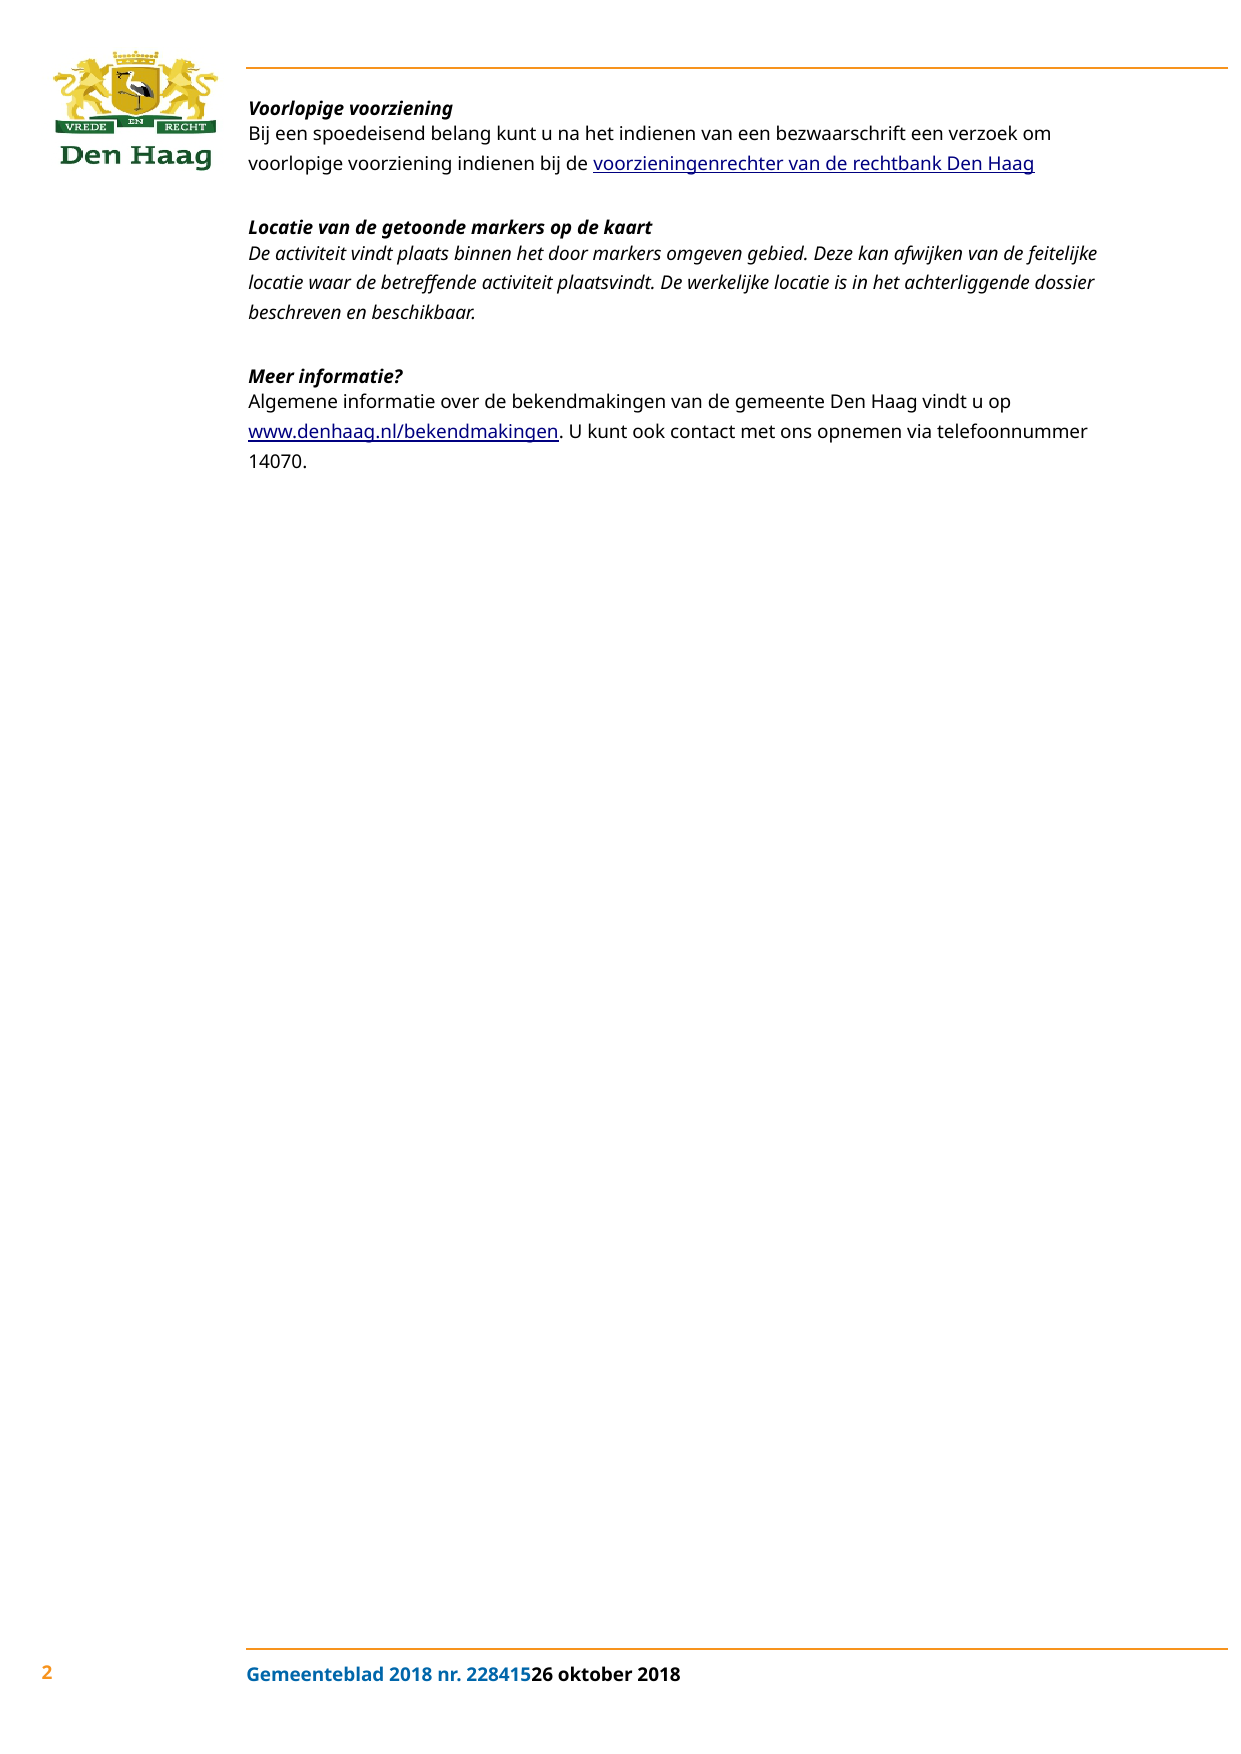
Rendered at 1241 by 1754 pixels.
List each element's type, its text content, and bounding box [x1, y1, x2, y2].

text De activiteit vindt plaats binnen het door markers omgeven gebied. Deze kan afwijken van de feitelijke locatie waar de betreffende activiteit plaatsvindt. De werkelijke locatie is in het achterliggende dossier beschreven en beschikbaar. [248, 240, 1152, 325]
text Voorlopige voorziening [248, 95, 1152, 121]
text Bij een spoedeisend belang kunt u na het indienen van een bezwaarschrift een verzoek om voorlopige voorziening indienen bij de voorzieningenrechter van de rechtbank Den Haag [248, 121, 1152, 176]
text Algemene informatie over de bekendmakingen van de gemeente Den Haag vindt u op www.denhaag.nl/bekendmakingen. U kunt ook contact met ons opnemen via telefoonnummer 14070. [248, 389, 1152, 473]
text Locatie van de getoonde markers op de kaart [248, 214, 1152, 240]
picture [41, 47, 231, 172]
text Meer informatie? [248, 363, 1152, 389]
